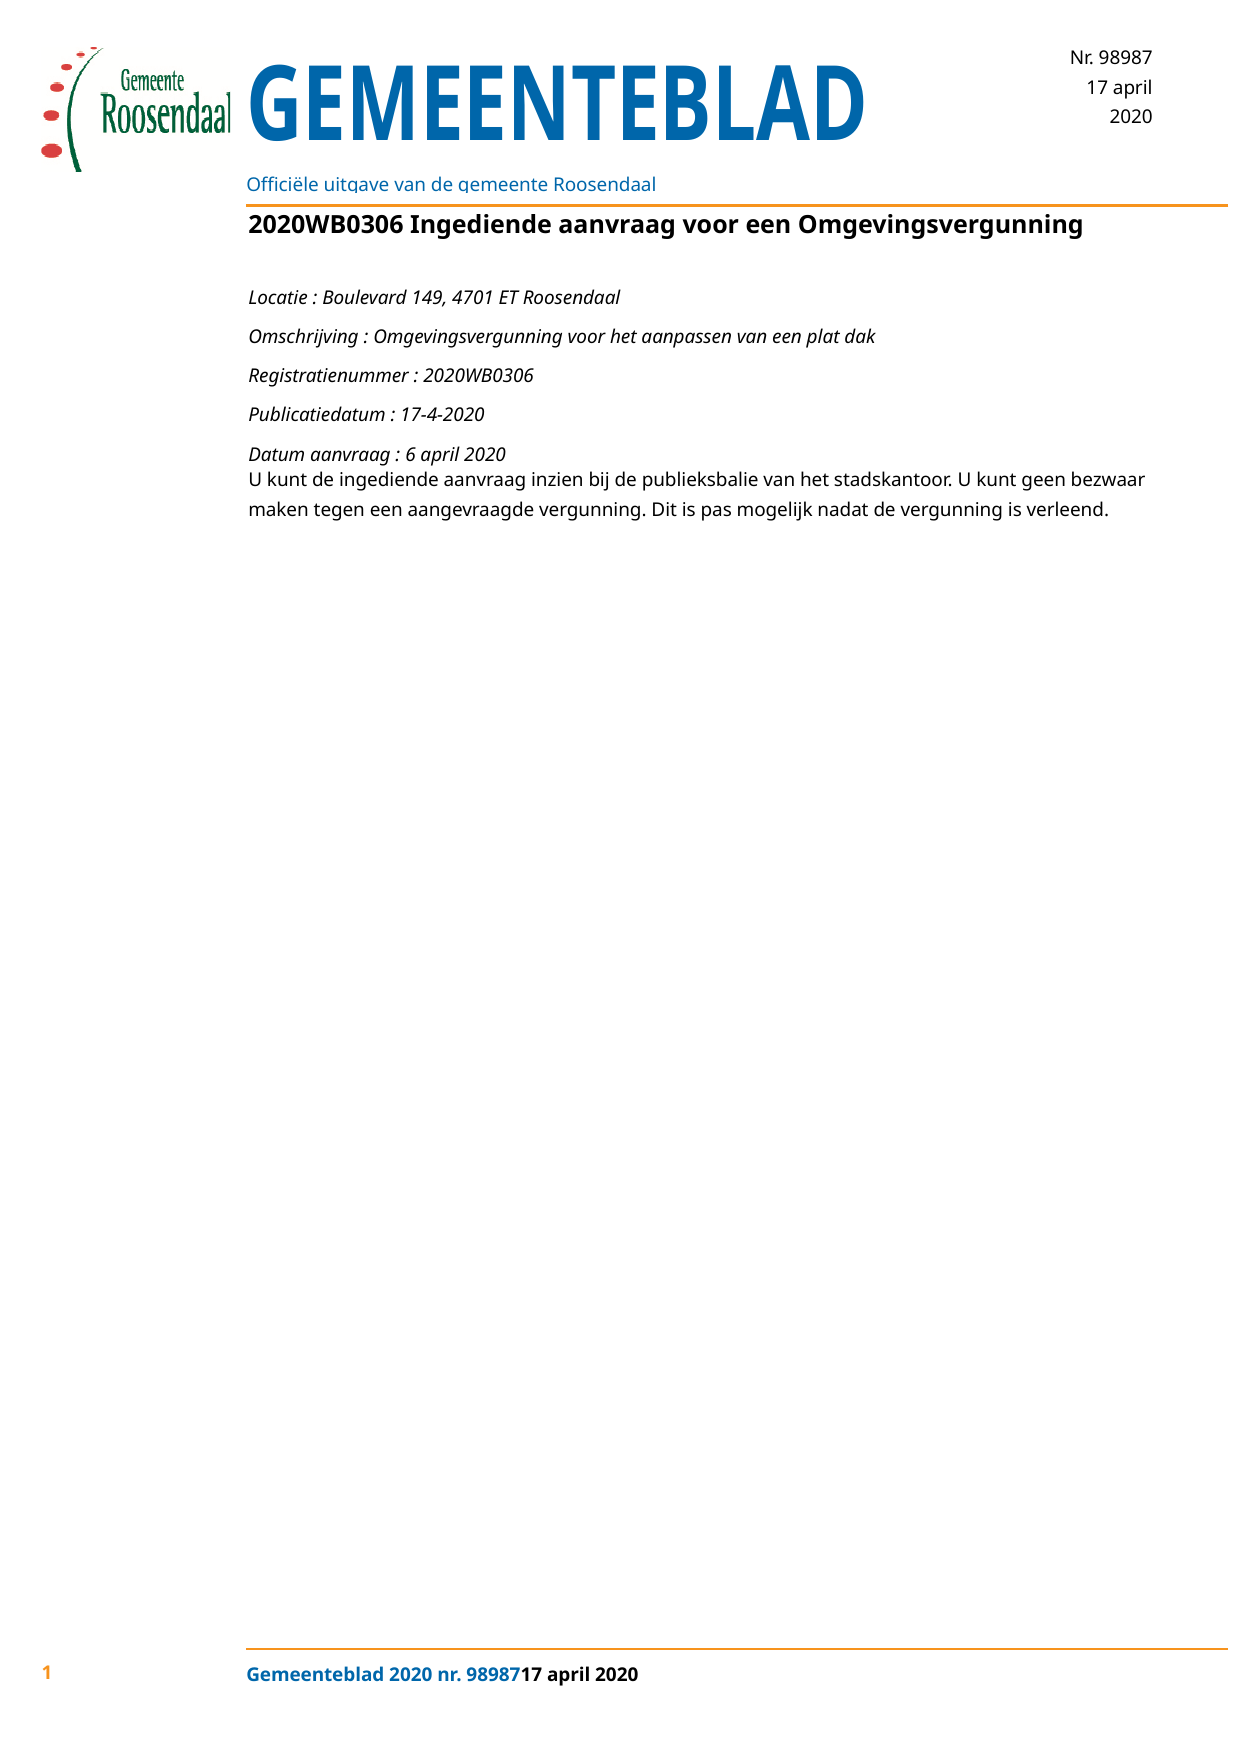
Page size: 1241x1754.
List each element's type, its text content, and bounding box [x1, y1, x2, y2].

text Datum aanvraag : 6 april 2020 [248, 441, 1152, 467]
picture [41, 47, 231, 172]
text Omschrijving : Omgevingsvergunning voor het aanpassen van een plat dak [248, 323, 1152, 349]
text Locatie : Boulevard 149, 4701 ET Roosendaal [248, 284, 1152, 309]
text Publicatiedatum : 17-4-2020 [248, 402, 1152, 427]
text U kunt de ingediende aanvraag inzien bij de publieksbalie van het stadskantoor. U kunt geen bezwaar maken tegen een aangevraagde vergunning. Dit is pas mogelijk nadat de vergunning is verleend. [248, 467, 1152, 522]
text 2020WB0306 Ingediende aanvraag voor een Omgevingsvergunning [248, 207, 1152, 241]
text Registratienummer : 2020WB0306 [248, 362, 1152, 388]
